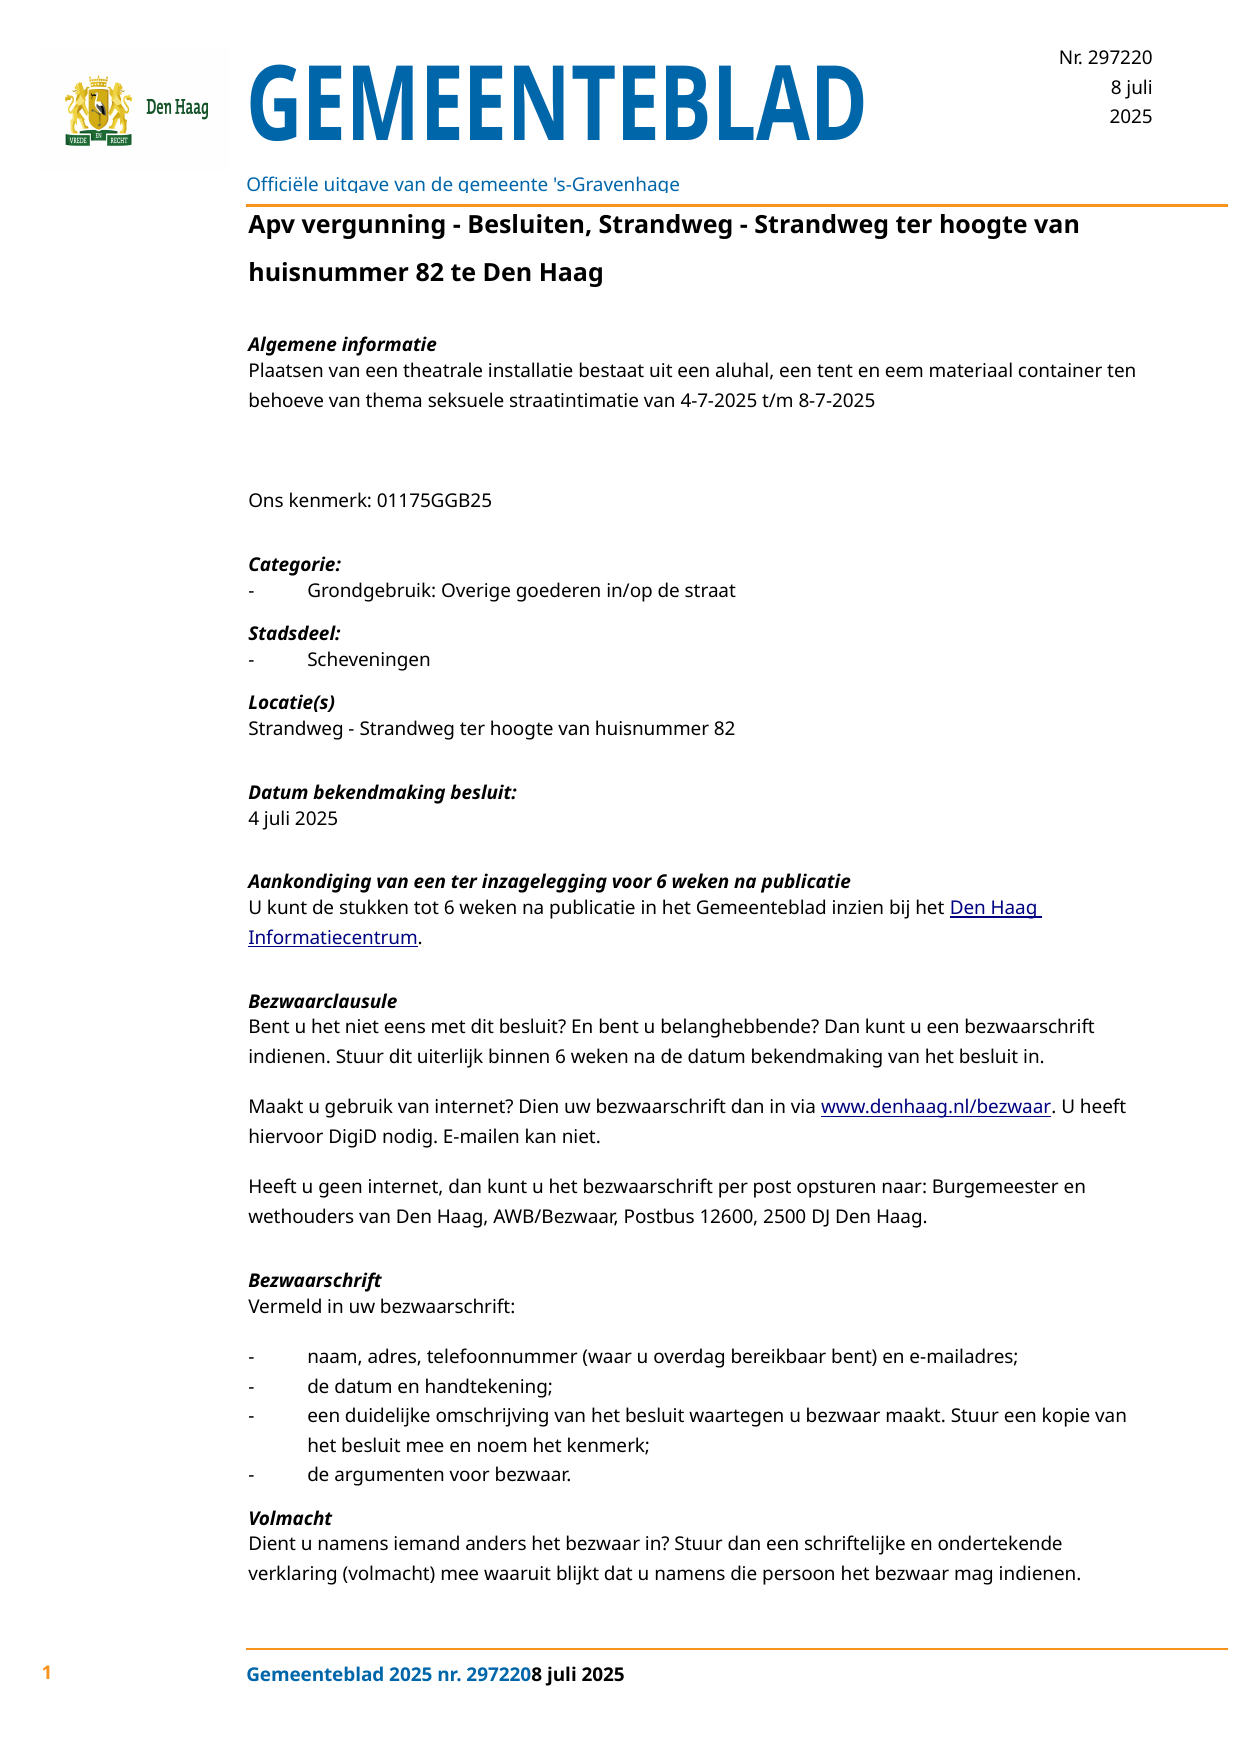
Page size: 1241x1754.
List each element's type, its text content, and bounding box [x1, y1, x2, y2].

text Plaatsen van een theatrale installatie bestaat uit een aluhal, een tent en eem materiaal container ten behoeve van thema seksuele straatintimatie van 4-7-2025 t/m 8-7-2025 [248, 357, 1152, 412]
text Heeft u geen internet, dan kunt u het bezwaarschrift per post opsturen naar: Burgemeester en wethouders van Den Haag, AWB/Bezwaar, Postbus 12600, 2500 DJ Den Haag. [248, 1174, 1152, 1229]
text Volmacht [248, 1505, 1152, 1531]
text Locatie(s) [248, 689, 1152, 715]
text Categorie: [248, 552, 1152, 577]
text Datum bekendmaking besluit: [248, 779, 1152, 805]
picture [41, 47, 231, 172]
text Aankondiging van een ter inzagelegging voor 6 weken na publicatie [248, 869, 1152, 894]
list de datum en handtekening; [248, 1373, 1152, 1399]
text Maakt u gebruik van internet? Dien uw bezwaarschrift dan in via www.denhaag.nl/bezwaar. U heeft hiervoor DigiD nodig. E-mailen kan niet. [248, 1094, 1152, 1149]
text Strandweg - Strandweg ter hoogte van huisnummer 82 [248, 715, 1152, 741]
text 4 juli 2025 [248, 805, 1152, 830]
text Bezwaarschrift [248, 1267, 1152, 1293]
list Grondgebruik: Overige goederen in/op de straat [248, 577, 1152, 603]
text Apv vergunning - Besluiten, Strandweg - Strandweg ter hoogte van huisnummer 82 te Den Haag [248, 207, 1152, 288]
text Dient u namens iemand anders het bezwaar in? Stuur dan een schriftelijke en ondertekende verklaring (volmacht) mee waaruit blijkt dat u namens die persoon het bezwaar mag indienen. [248, 1531, 1152, 1586]
text Algemene informatie [248, 331, 1152, 357]
list naam, adres, telefoonnummer (waar u overdag bereikbaar bent) en e-mailadres; [248, 1343, 1152, 1369]
list de argumenten voor bezwaar. [248, 1462, 1152, 1487]
text Vermeld in uw bezwaarschrift: [248, 1293, 1152, 1319]
text Bent u het niet eens met dit besluit? En bent u belanghebbende? Dan kunt u een bezwaarschrift indienen. Stuur dit uiterlijk binnen 6 weken na de datum bekendmaking van het besluit in. [248, 1014, 1152, 1069]
list een duidelijke omschrijving van het besluit waartegen u bezwaar maakt. Stuur een kopie van het besluit mee en noem het kenmerk; [248, 1402, 1152, 1458]
text Bezwaarclausule [248, 988, 1152, 1014]
text Ons kenmerk: 01175GGB25 [248, 488, 1152, 513]
text Stadsdeel: [248, 620, 1152, 646]
text U kunt de stukken tot 6 weken na publicatie in het Gemeenteblad inzien bij het Den Haag Informatiecentrum. [248, 894, 1152, 950]
list Scheveningen [248, 646, 1152, 672]
